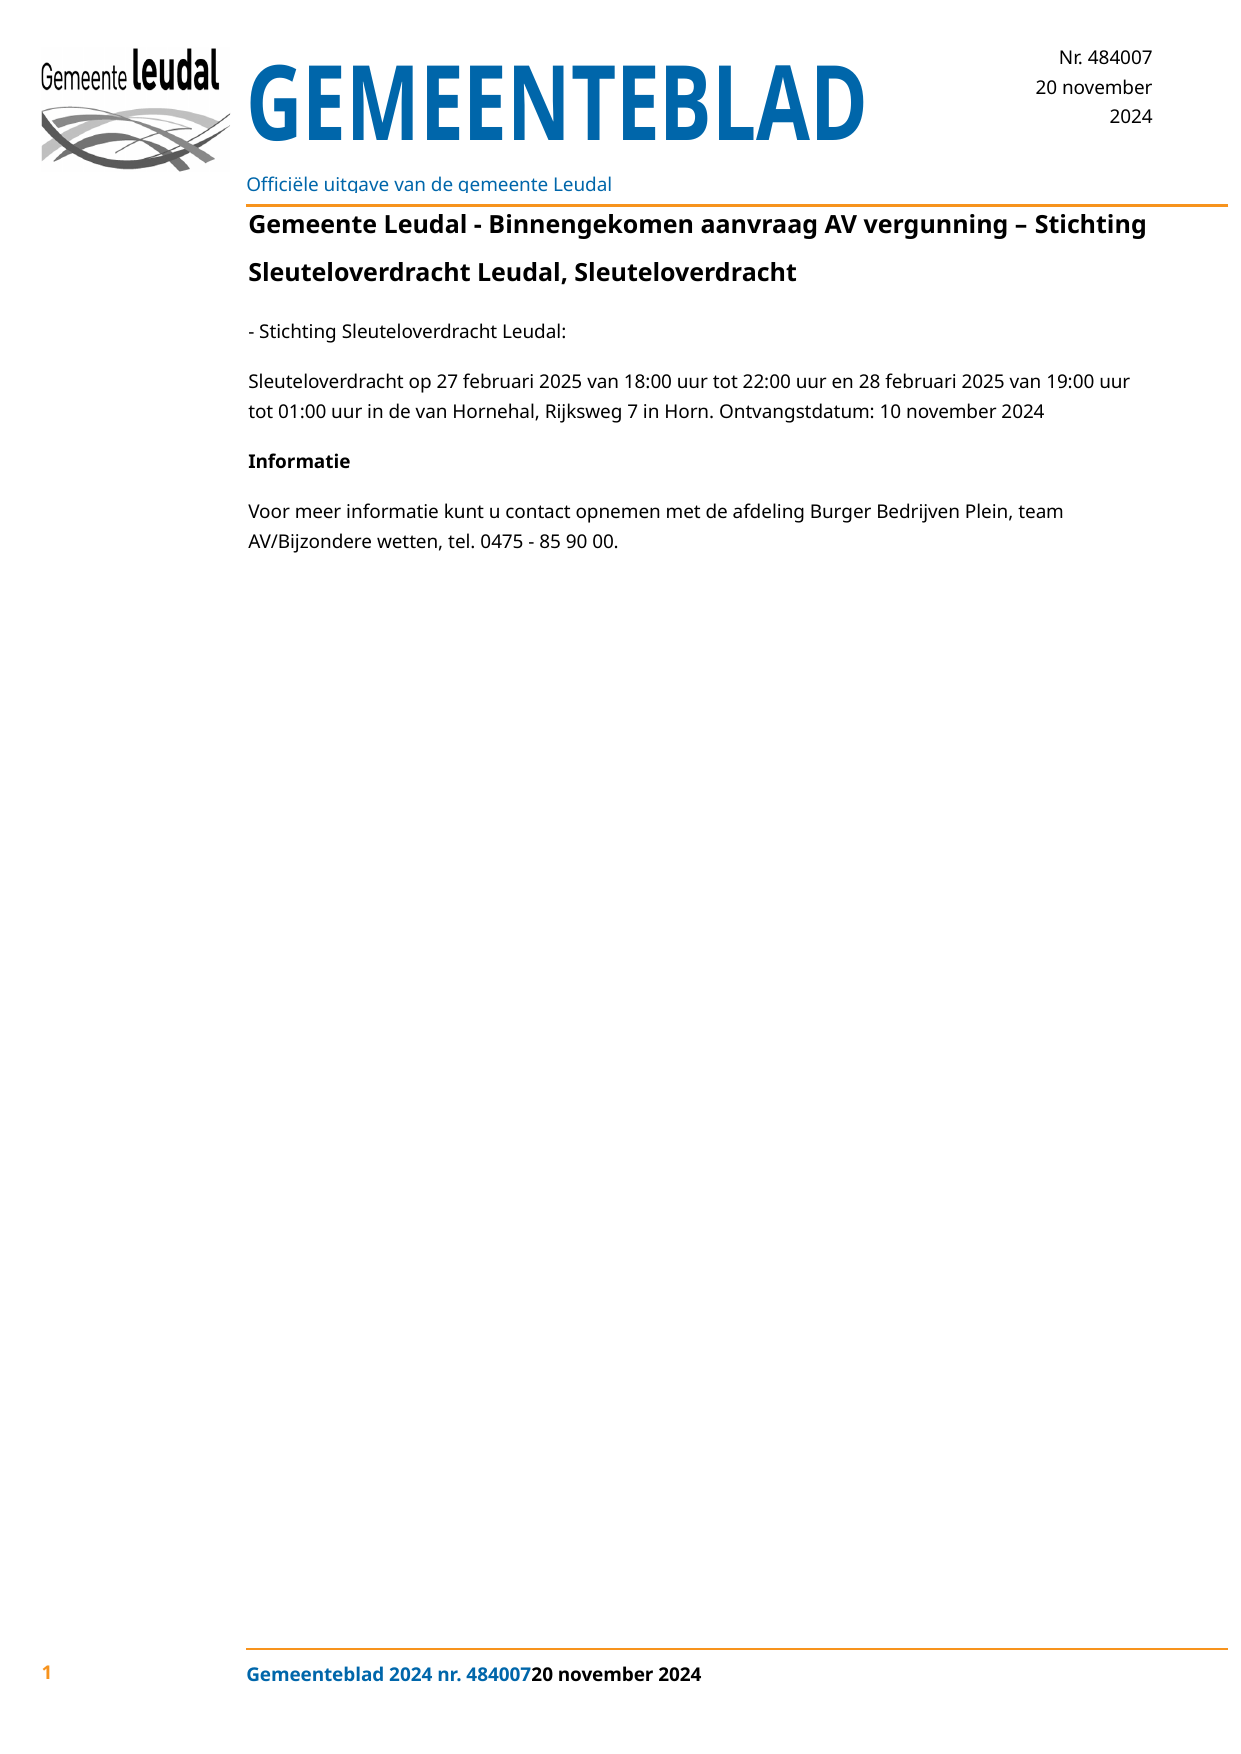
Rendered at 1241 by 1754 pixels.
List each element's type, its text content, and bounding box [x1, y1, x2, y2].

text - Stichting Sleuteloverdracht Leudal: [248, 318, 1152, 344]
text Sleuteloverdracht op 27 februari 2025 van 18:00 uur tot 22:00 uur en 28 februari 2025 van 19:00 uur tot 01:00 uur in de van Hornehal, Rijksweg 7 in Horn. Ontvangstdatum: 10 november 2024 [248, 368, 1152, 424]
text Voor meer informatie kunt u contact opnemen met de afdeling Burger Bedrijven Plein, team AV/Bijzondere wetten, tel. 0475 - 85 90 00. [248, 499, 1152, 554]
text Gemeente Leudal - Binnengekomen aanvraag AV vergunning – Stichting Sleuteloverdracht Leudal, Sleuteloverdracht [248, 207, 1152, 288]
picture [41, 47, 231, 172]
text Informatie [248, 448, 1152, 474]
